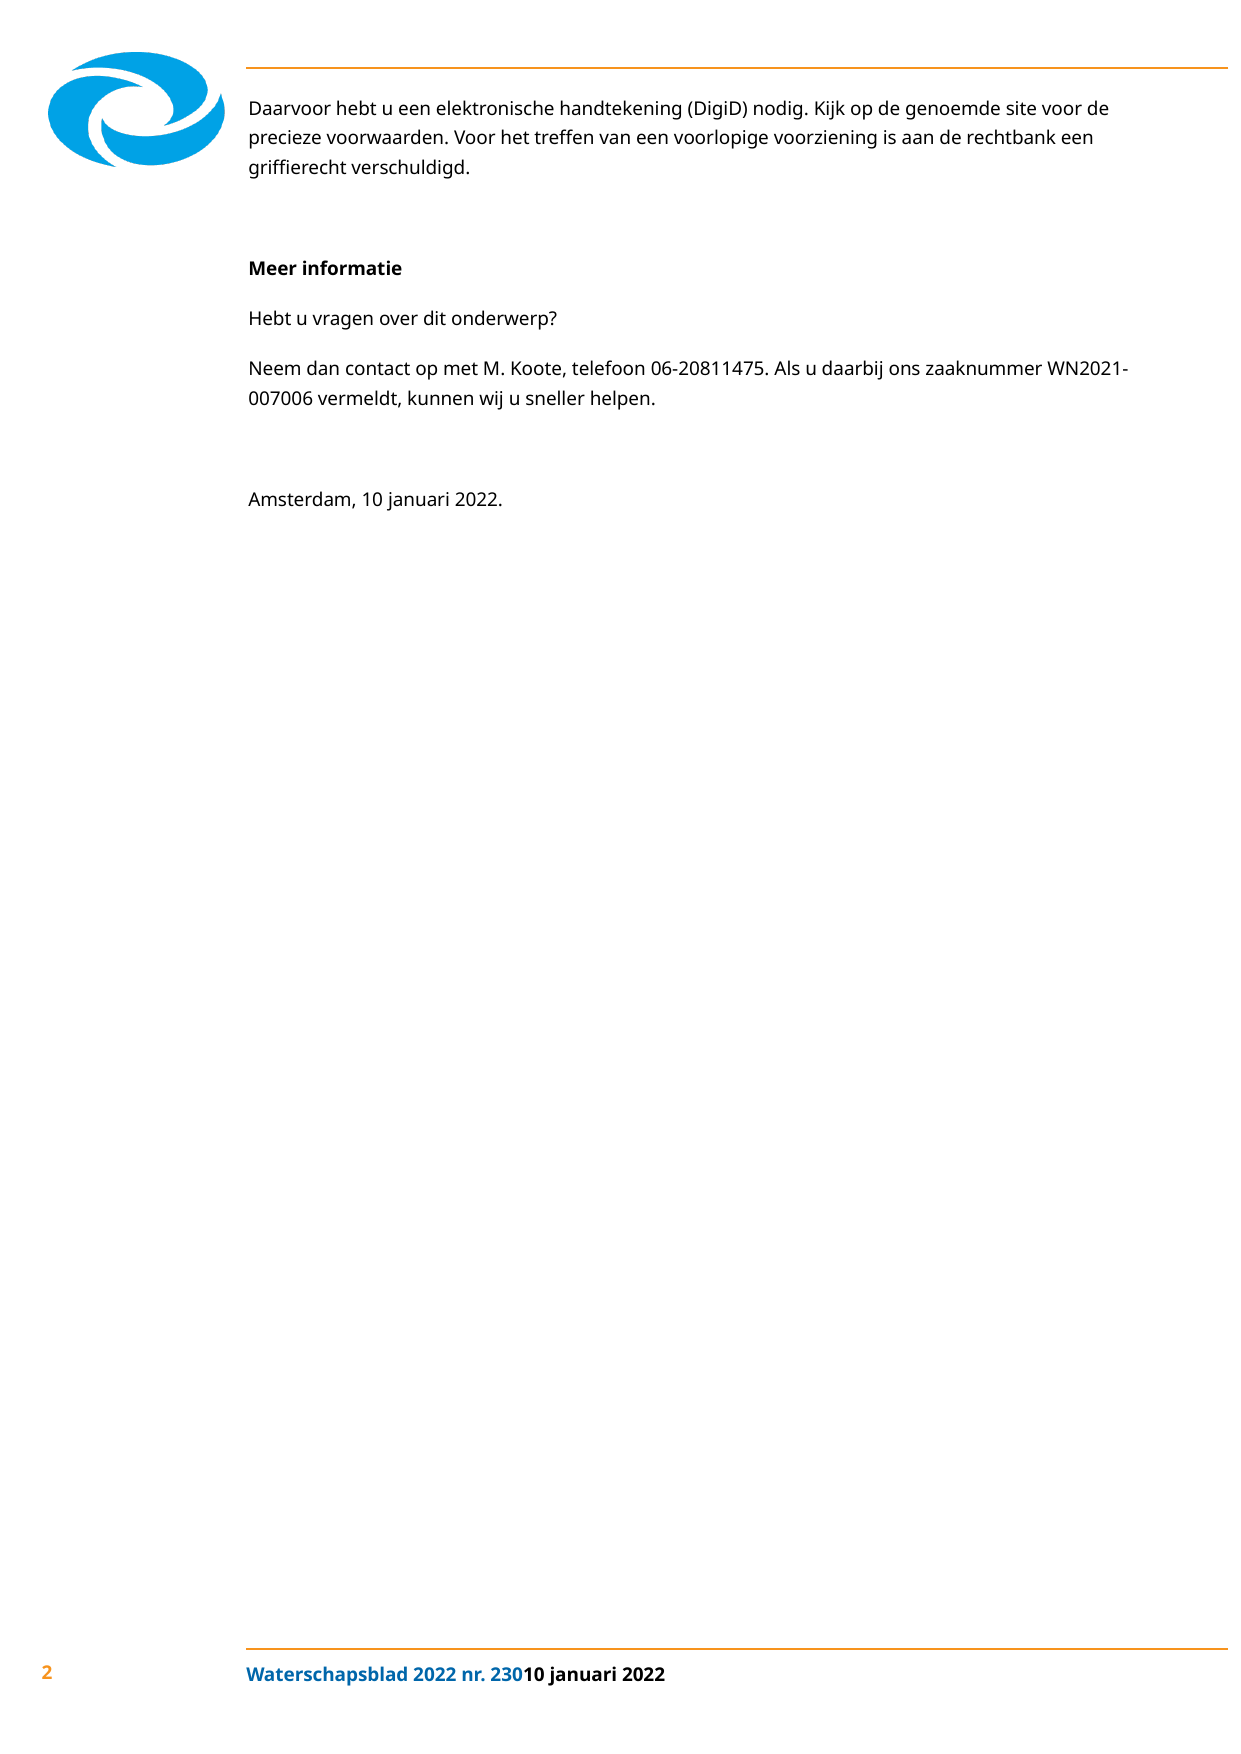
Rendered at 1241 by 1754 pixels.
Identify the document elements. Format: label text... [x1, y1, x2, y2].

text Daarvoor hebt u een elektronische handtekening (DigiD) nodig. Kijk op de genoemde site voor de precieze voorwaarden. Voor het treffen van een voorlopige voorziening is aan de rechtbank een griffierecht verschuldigd. [248, 95, 1152, 180]
text Hebt u vragen over dit onderwerp? [248, 305, 1152, 331]
picture [41, 47, 231, 172]
text Neem dan contact op met M. Koote, telefoon 06-20811475. Als u daarbij ons zaaknummer WN2021-007006 vermeldt, kunnen wij u sneller helpen. [248, 356, 1152, 411]
text Meer informatie [248, 255, 1152, 281]
text Amsterdam, 10 januari 2022. [248, 486, 1152, 512]
